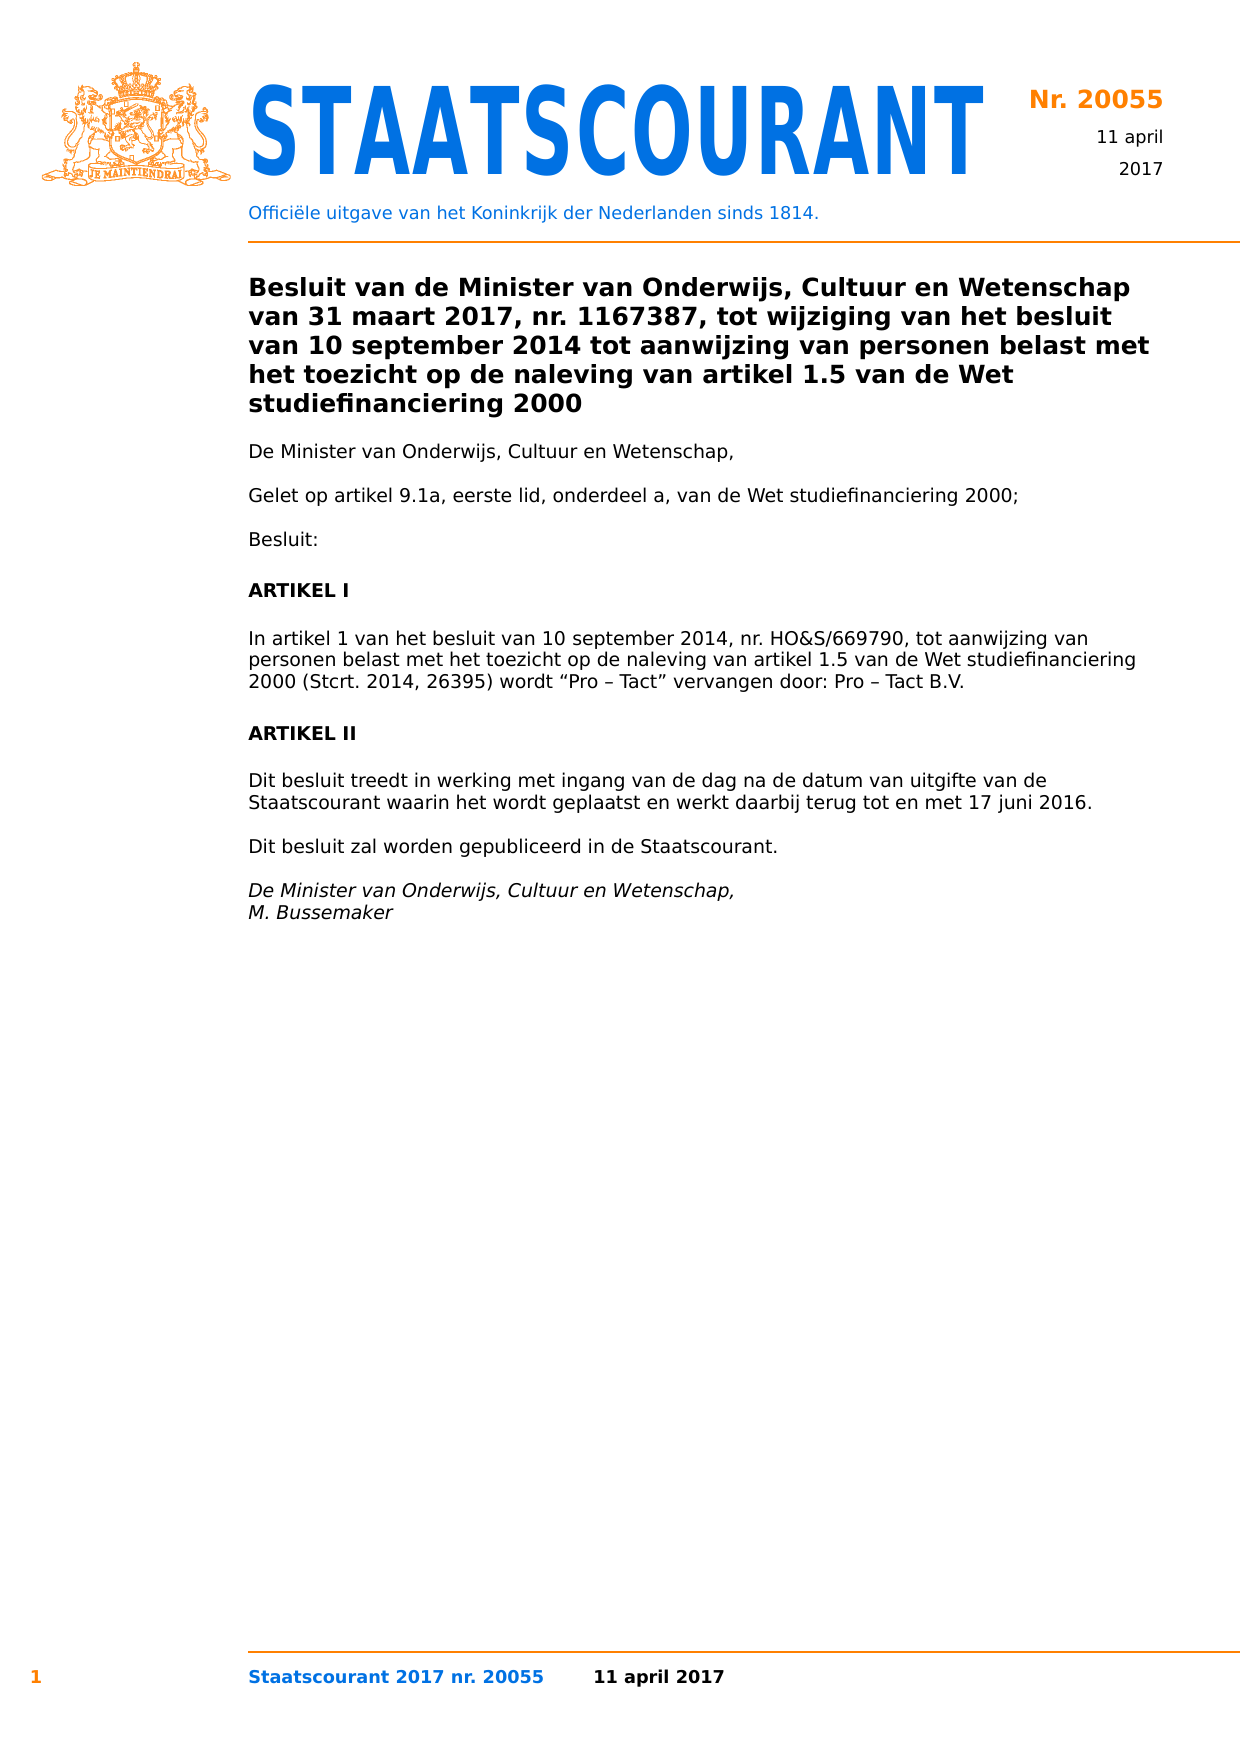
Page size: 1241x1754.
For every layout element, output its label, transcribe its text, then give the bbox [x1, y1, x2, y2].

subtitle ARTIKEL I [248, 580, 1163, 602]
text Gelet op artikel 9.1a, eerste lid, onderdeel a, van de Wet studiefinanciering 2000; [248, 484, 1163, 507]
table_cell Officiële uitgave van het Koninkrijk der Nederlanden sinds 1814. [248, 203, 1240, 241]
table_header [25, 62, 248, 241]
text De Minister van Onderwijs, Cultuur en Wetenschap, M. Bussemaker [248, 880, 1163, 924]
text Dit besluit zal worden gepubliceerd in de Staatscourant. [248, 836, 1163, 858]
table_cell 11 april [998, 121, 1240, 153]
text Dit besluit treedt in werking met ingang van de dag na de datum van uitgifte van de Staatscourant waarin het wordt geplaatst en werkt daarbij terug tot en met 17 juni 2016. [248, 770, 1163, 814]
subtitle Besluit van de Minister van Onderwijs, Cultuur en Wetenschap van 31 maart 2017, nr. 1167387, tot wijziging van het besluit van 10 september 2014 tot aanwijzing van personen belast met het toezicht op de naleving van artikel 1.5 van de Wet studiefinanciering 2000 [248, 273, 1163, 419]
table_cell 2017 [998, 153, 1240, 203]
table_header Nr. 20055 [998, 62, 1240, 121]
picture [41, 62, 231, 186]
text Besluit: [248, 528, 1163, 550]
text In artikel 1 van het besluit van 10 september 2014, nr. HO&S/669790, tot aanwijzing van personen belast met het toezicht op de naleving van artikel 1.5 van de Wet studiefinanciering 2000 (Stcrt. 2014, 26395) wordt “Pro – Tact” vervangen door: Pro – Tact B.V. [248, 627, 1163, 693]
table_header STAATSCOURANT [248, 62, 998, 203]
text De Minister van Onderwijs, Cultuur en Wetenschap, [248, 441, 1163, 463]
subtitle ARTIKEL II [248, 723, 1163, 745]
